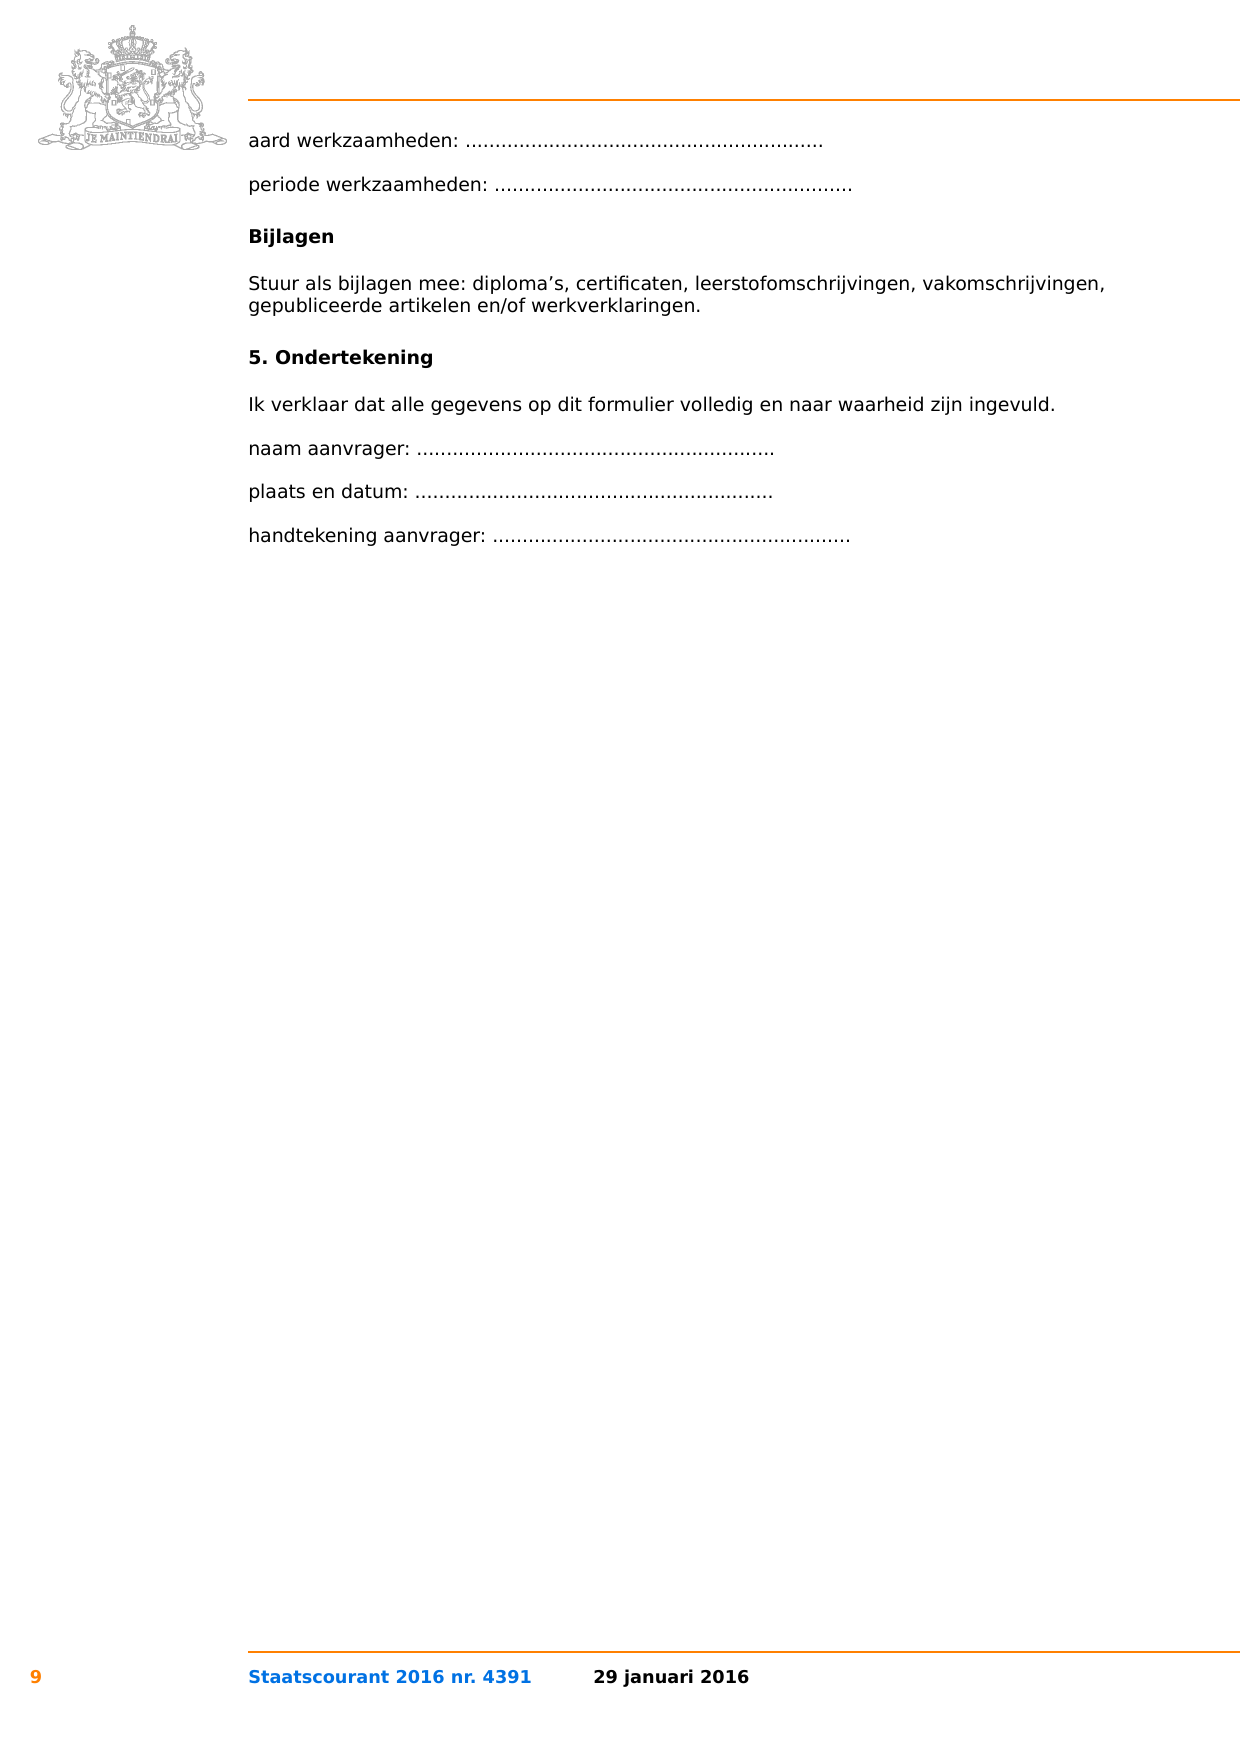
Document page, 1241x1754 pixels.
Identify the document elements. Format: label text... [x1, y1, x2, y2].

subtitle 5. Ondertekening [248, 347, 1163, 369]
text handtekening aanvrager: ............................................................ [248, 525, 1163, 547]
picture [38, 25, 227, 150]
text naam aanvrager: ............................................................ [248, 437, 1163, 459]
text plaats en datum: ............................................................ [248, 481, 1163, 503]
text aard werkzaamheden: ............................................................ [248, 130, 1163, 152]
text Stuur als bijlagen mee: diploma’s, certificaten, leerstofomschrijvingen, vakomschrijvingen, gepubliceerde artikelen en/of werkverklaringen. [248, 273, 1163, 317]
subtitle Bijlagen [248, 226, 1163, 248]
text periode werkzaamheden: ............................................................ [248, 174, 1163, 196]
text Ik verklaar dat alle gegevens op dit formulier volledig en naar waarheid zijn ingevuld. [248, 394, 1163, 416]
